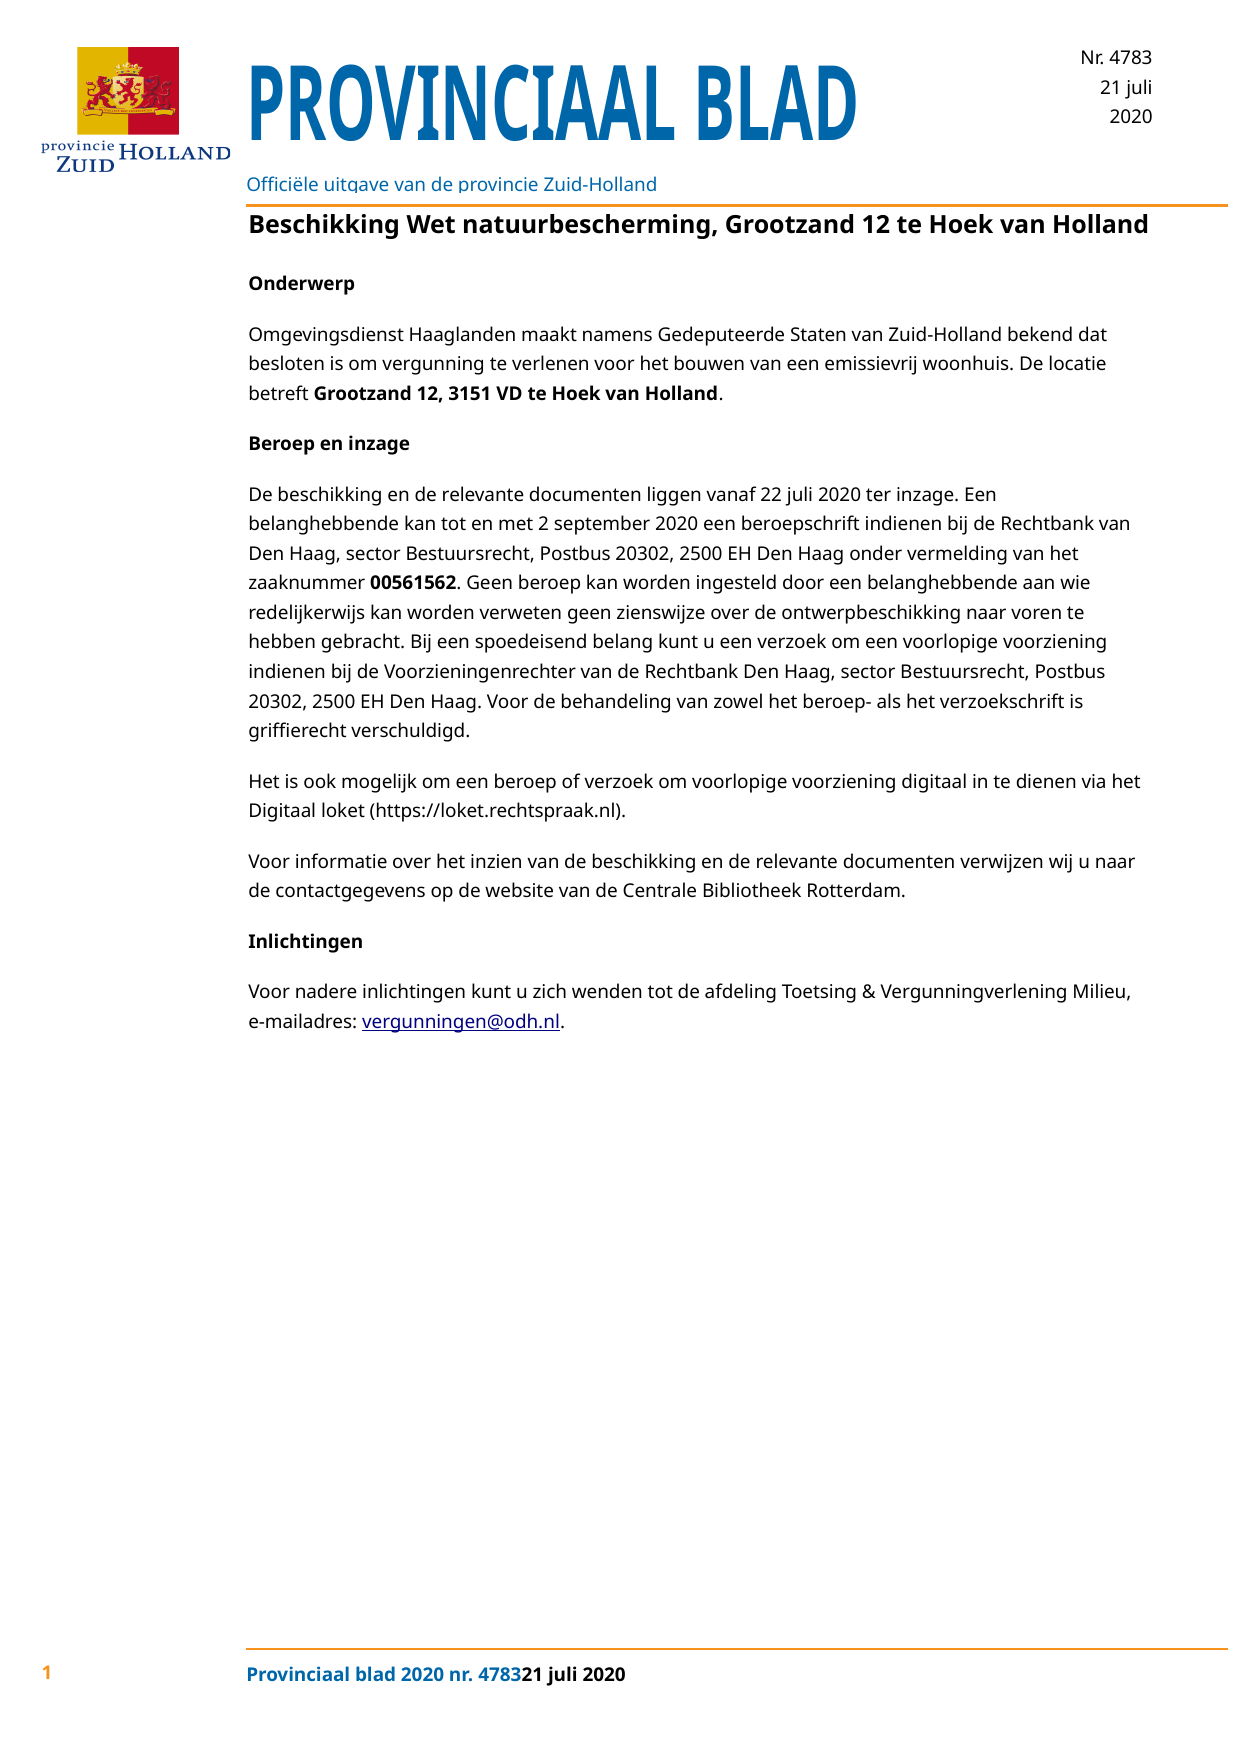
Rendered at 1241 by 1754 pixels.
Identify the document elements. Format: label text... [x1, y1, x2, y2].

text Het is ook mogelijk om een beroep of verzoek om voorlopige voorziening digitaal in te dienen via het Digitaal loket (https://loket.rechtspraak.nl). [248, 768, 1152, 823]
text Beroep en inzage [248, 430, 1152, 456]
text Inlichtingen [248, 928, 1152, 953]
text Omgevingsdienst Haaglanden maakt namens Gedeputeerde Staten van Zuid-Holland bekend dat besloten is om vergunning te verlenen voor het bouwen van een emissievrij woonhuis. De locatie betreft Grootzand 12, 3151 VD te Hoek van Holland. [248, 321, 1152, 406]
text Onderwerp [248, 270, 1152, 296]
text Beschikking Wet natuurbescherming, Grootzand 12 te Hoek van Holland [248, 207, 1152, 241]
picture [41, 47, 231, 172]
text Voor informatie over het inzien van de beschikking en de relevante documenten verwijzen wij u naar de contactgegevens op de website van de Centrale Bibliotheek Rotterdam. [248, 848, 1152, 903]
text De beschikking en de relevante documenten liggen vanaf 22 juli 2020 ter inzage. Een belanghebbende kan tot en met 2 september 2020 een beroepschrift indienen bij de Rechtbank van Den Haag, sector Bestuursrecht, Postbus 20302, 2500 EH Den Haag onder vermelding van het zaaknummer 00561562. Geen beroep kan worden ingesteld door een belanghebbende aan wie redelijkerwijs kan worden verweten geen zienswijze over de ontwerpbeschikking naar voren te hebben gebracht. Bij een spoedeisend belang kunt u een verzoek om een voorlopige voorziening indienen bij de Voorzieningenrechter van de Rechtbank Den Haag, sector Bestuursrecht, Postbus 20302, 2500 EH Den Haag. Voor de behandeling van zowel het beroep- als het verzoekschrift is griffierecht verschuldigd. [248, 481, 1152, 743]
text Voor nadere inlichtingen kunt u zich wenden tot de afdeling Toetsing & Vergunningverlening Milieu, e-mailadres: vergunningen@odh.nl. [248, 978, 1152, 1033]
